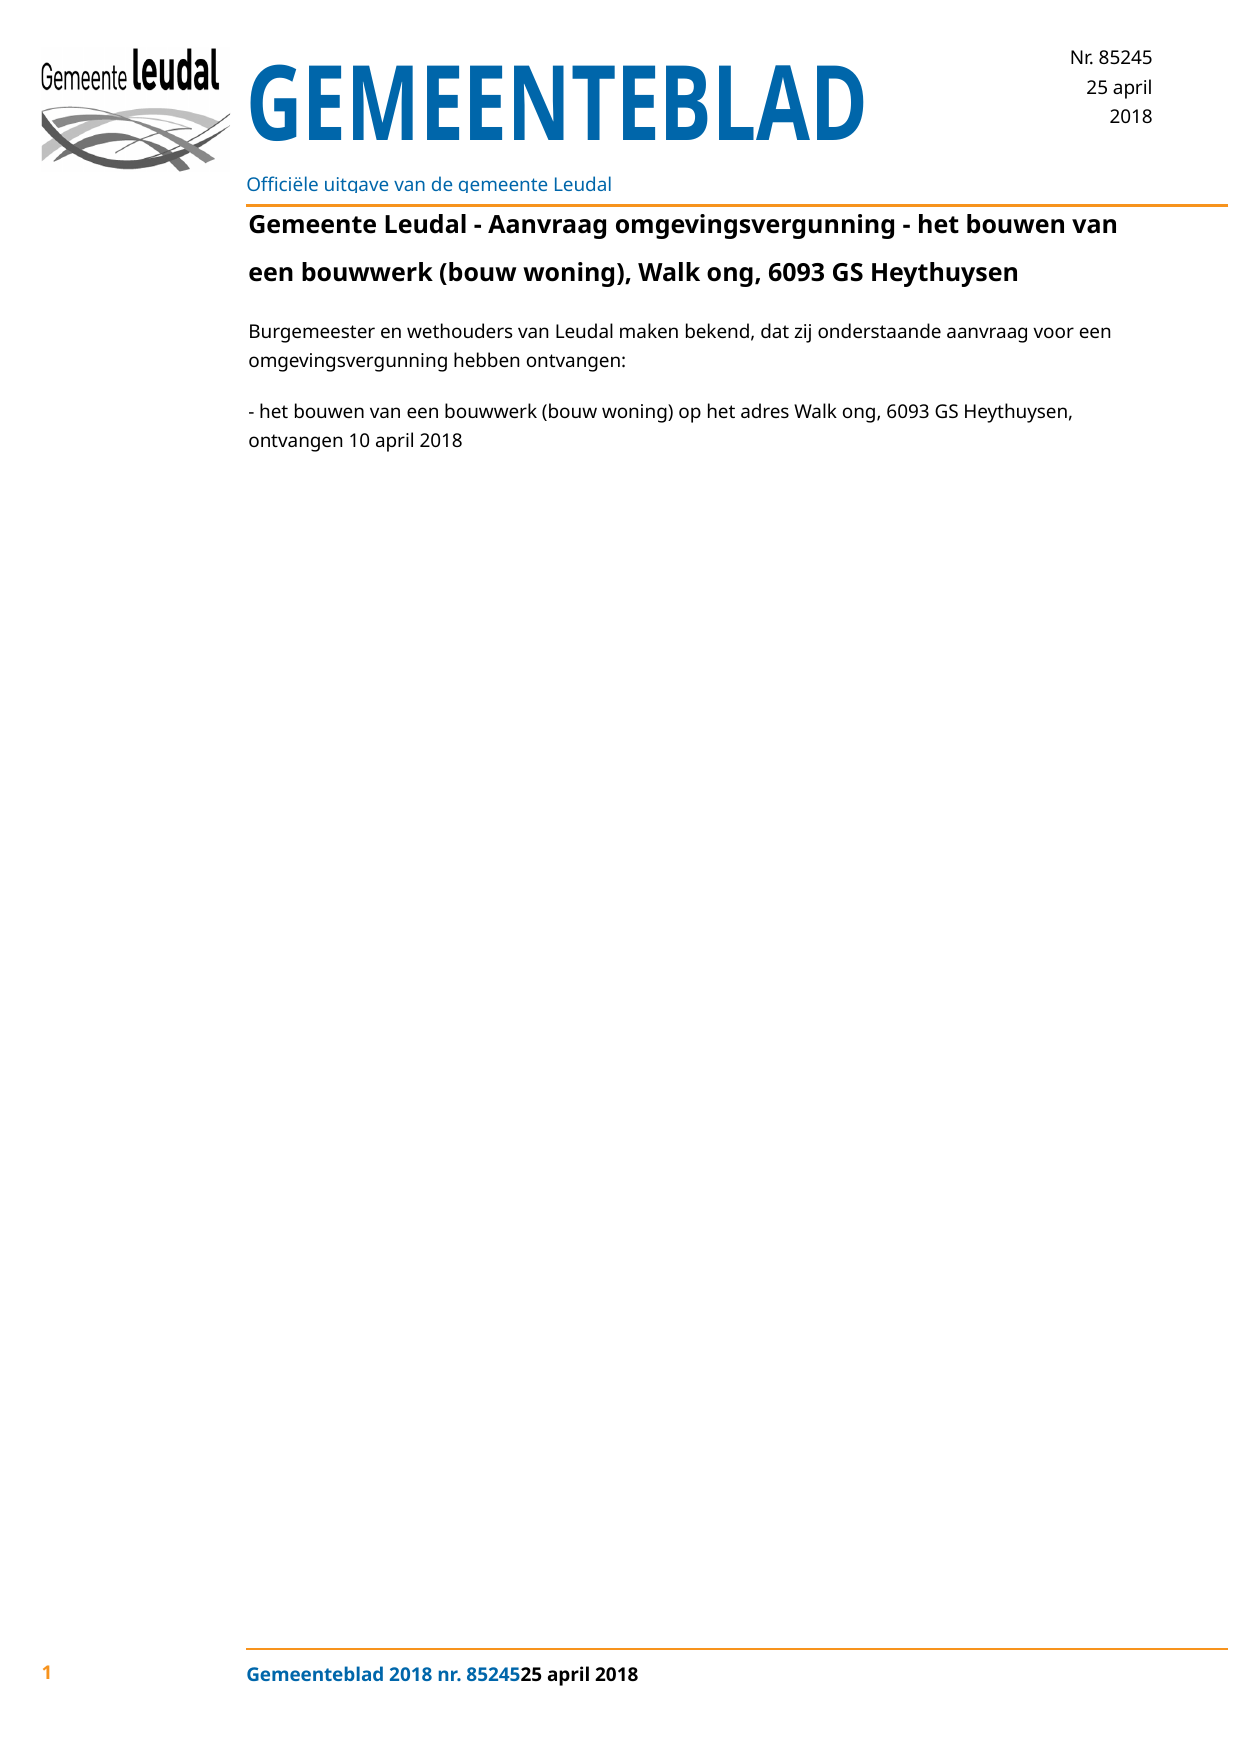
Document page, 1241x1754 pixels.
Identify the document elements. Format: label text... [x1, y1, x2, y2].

text - het bouwen van een bouwwerk (bouw woning) op het adres Walk ong, 6093 GS Heythuysen, ontvangen 10 april 2018 [248, 398, 1152, 453]
text Gemeente Leudal - Aanvraag omgevingsvergunning - het bouwen van een bouwwerk (bouw woning), Walk ong, 6093 GS Heythuysen [248, 207, 1152, 288]
picture [41, 47, 231, 172]
text Burgemeester en wethouders van Leudal maken bekend, dat zij onderstaande aanvraag voor een omgevingsvergunning hebben ontvangen: [248, 318, 1152, 373]
